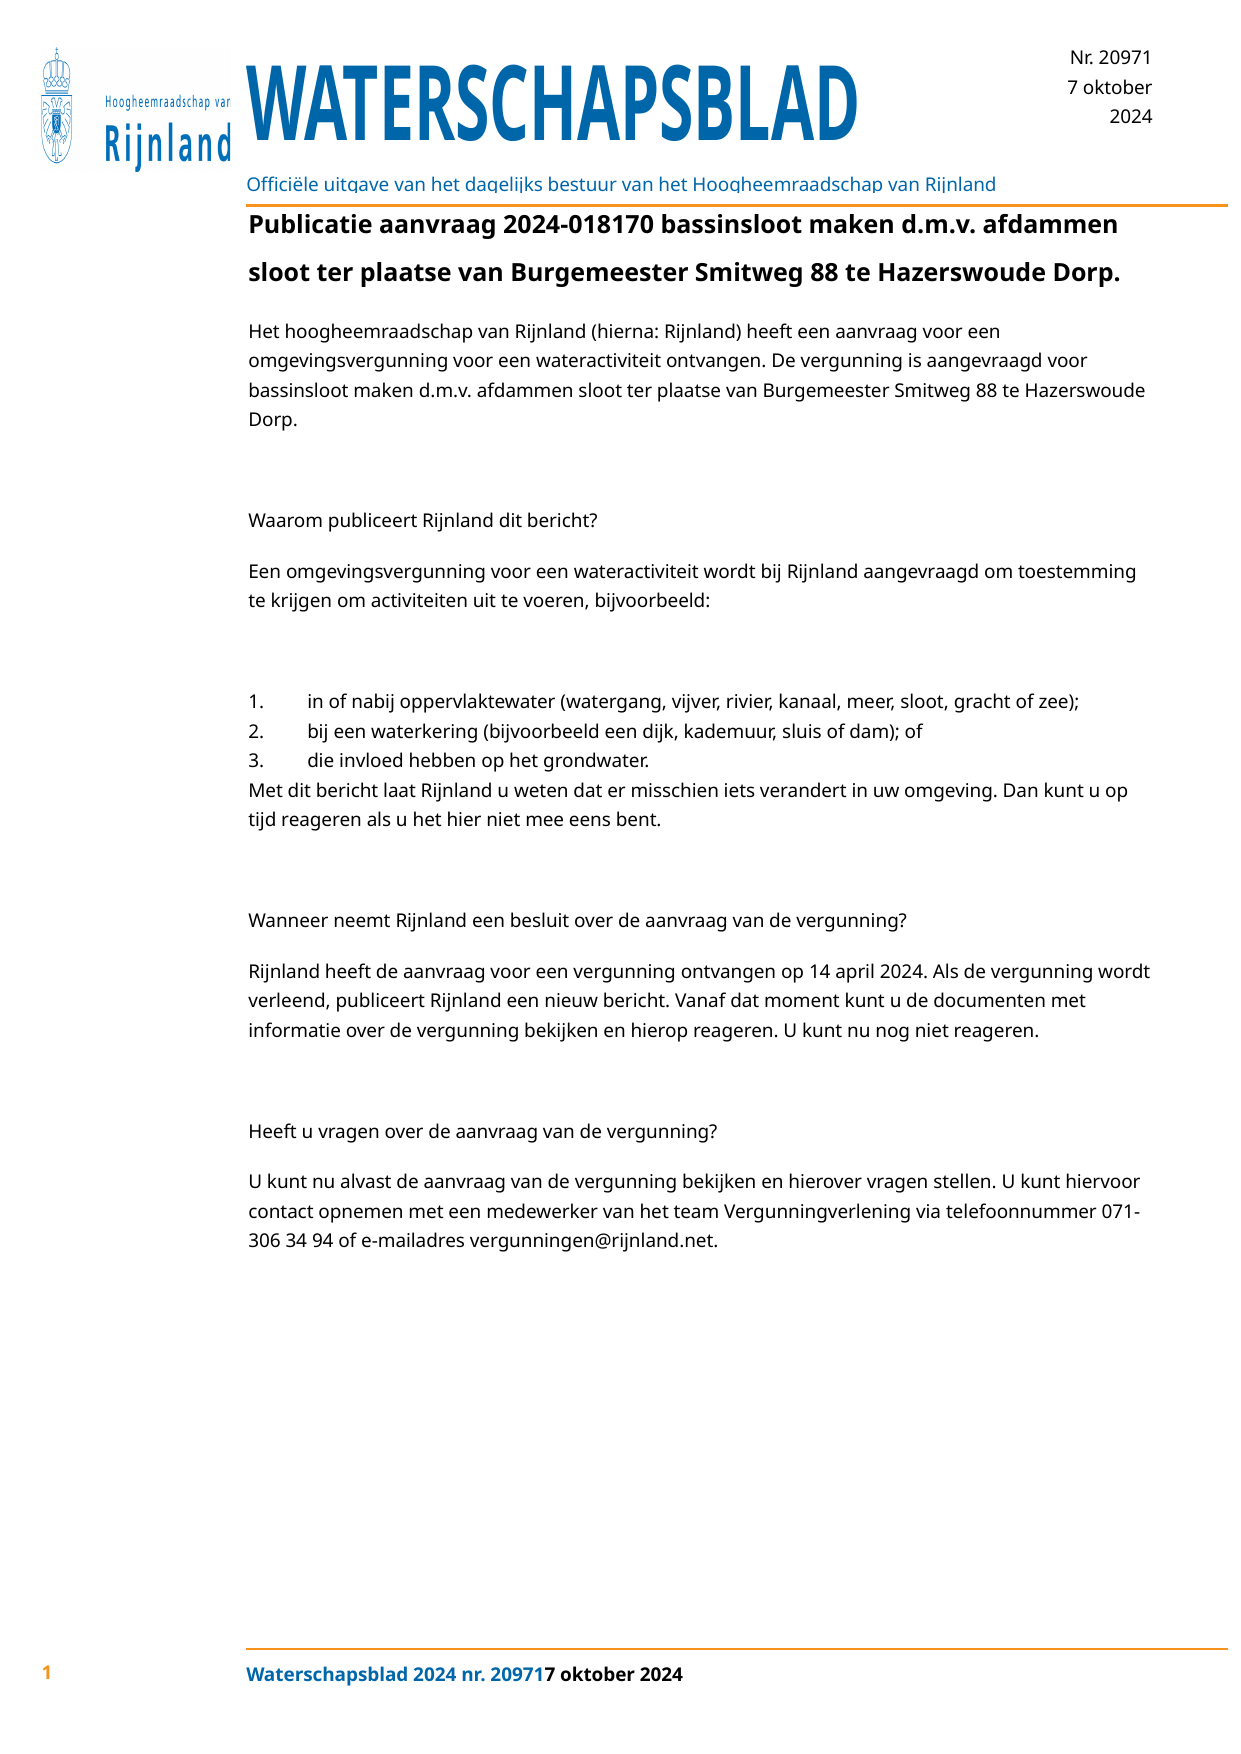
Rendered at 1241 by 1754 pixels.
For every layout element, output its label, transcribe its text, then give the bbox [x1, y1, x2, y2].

text Wanneer neemt Rijnland een besluit over de aanvraag van de vergunning? [248, 907, 1152, 933]
text Waarom publiceert Rijnland dit bericht? [248, 507, 1152, 533]
text Publicatie aanvraag 2024-018170 bassinsloot maken d.m.v. afdammen sloot ter plaatse van Burgemeester Smitweg 88 te Hazerswoude Dorp. [248, 207, 1152, 288]
picture [41, 47, 231, 172]
list die invloed hebben op het grondwater. [248, 747, 1152, 773]
text Een omgevingsvergunning voor een wateractiviteit wordt bij Rijnland aangevraagd om toestemming te krijgen om activiteiten uit te voeren, bijvoorbeeld: [248, 558, 1152, 613]
text Rijnland heeft de aanvraag voor een vergunning ontvangen op 14 april 2024. Als de vergunning wordt verleend, publiceert Rijnland een nieuw bericht. Vanaf dat moment kunt u de documenten met informatie over de vergunning bekijken en hierop reageren. U kunt nu nog niet reageren. [248, 958, 1152, 1043]
text Met dit bericht laat Rijnland u weten dat er misschien iets verandert in uw omgeving. Dan kunt u op tijd reageren als u het hier niet mee eens bent. [248, 777, 1152, 832]
text Het hoogheemraadschap van Rijnland (hierna: Rijnland) heeft een aanvraag voor een omgevingsvergunning voor een wateractiviteit ontvangen. De vergunning is aangevraagd voor bassinsloot maken d.m.v. afdammen sloot ter plaatse van Burgemeester Smitweg 88 te Hazerswoude Dorp. [248, 318, 1152, 432]
text U kunt nu alvast de aanvraag van de vergunning bekijken en hierover vragen stellen. U kunt hiervoor contact opnemen met een medewerker van het team Vergunningverlening via telefoonnummer 071-306 34 94 of e-mailadres vergunningen@rijnland.net. [248, 1168, 1152, 1253]
list bij een waterkering (bijvoorbeeld een dijk, kademuur, sluis of dam); of [248, 718, 1152, 744]
list in of nabij oppervlaktewater (watergang, vijver, rivier, kanaal, meer, sloot, gracht of zee); [248, 688, 1152, 714]
text Heeft u vragen over de aanvraag van de vergunning? [248, 1118, 1152, 1144]
